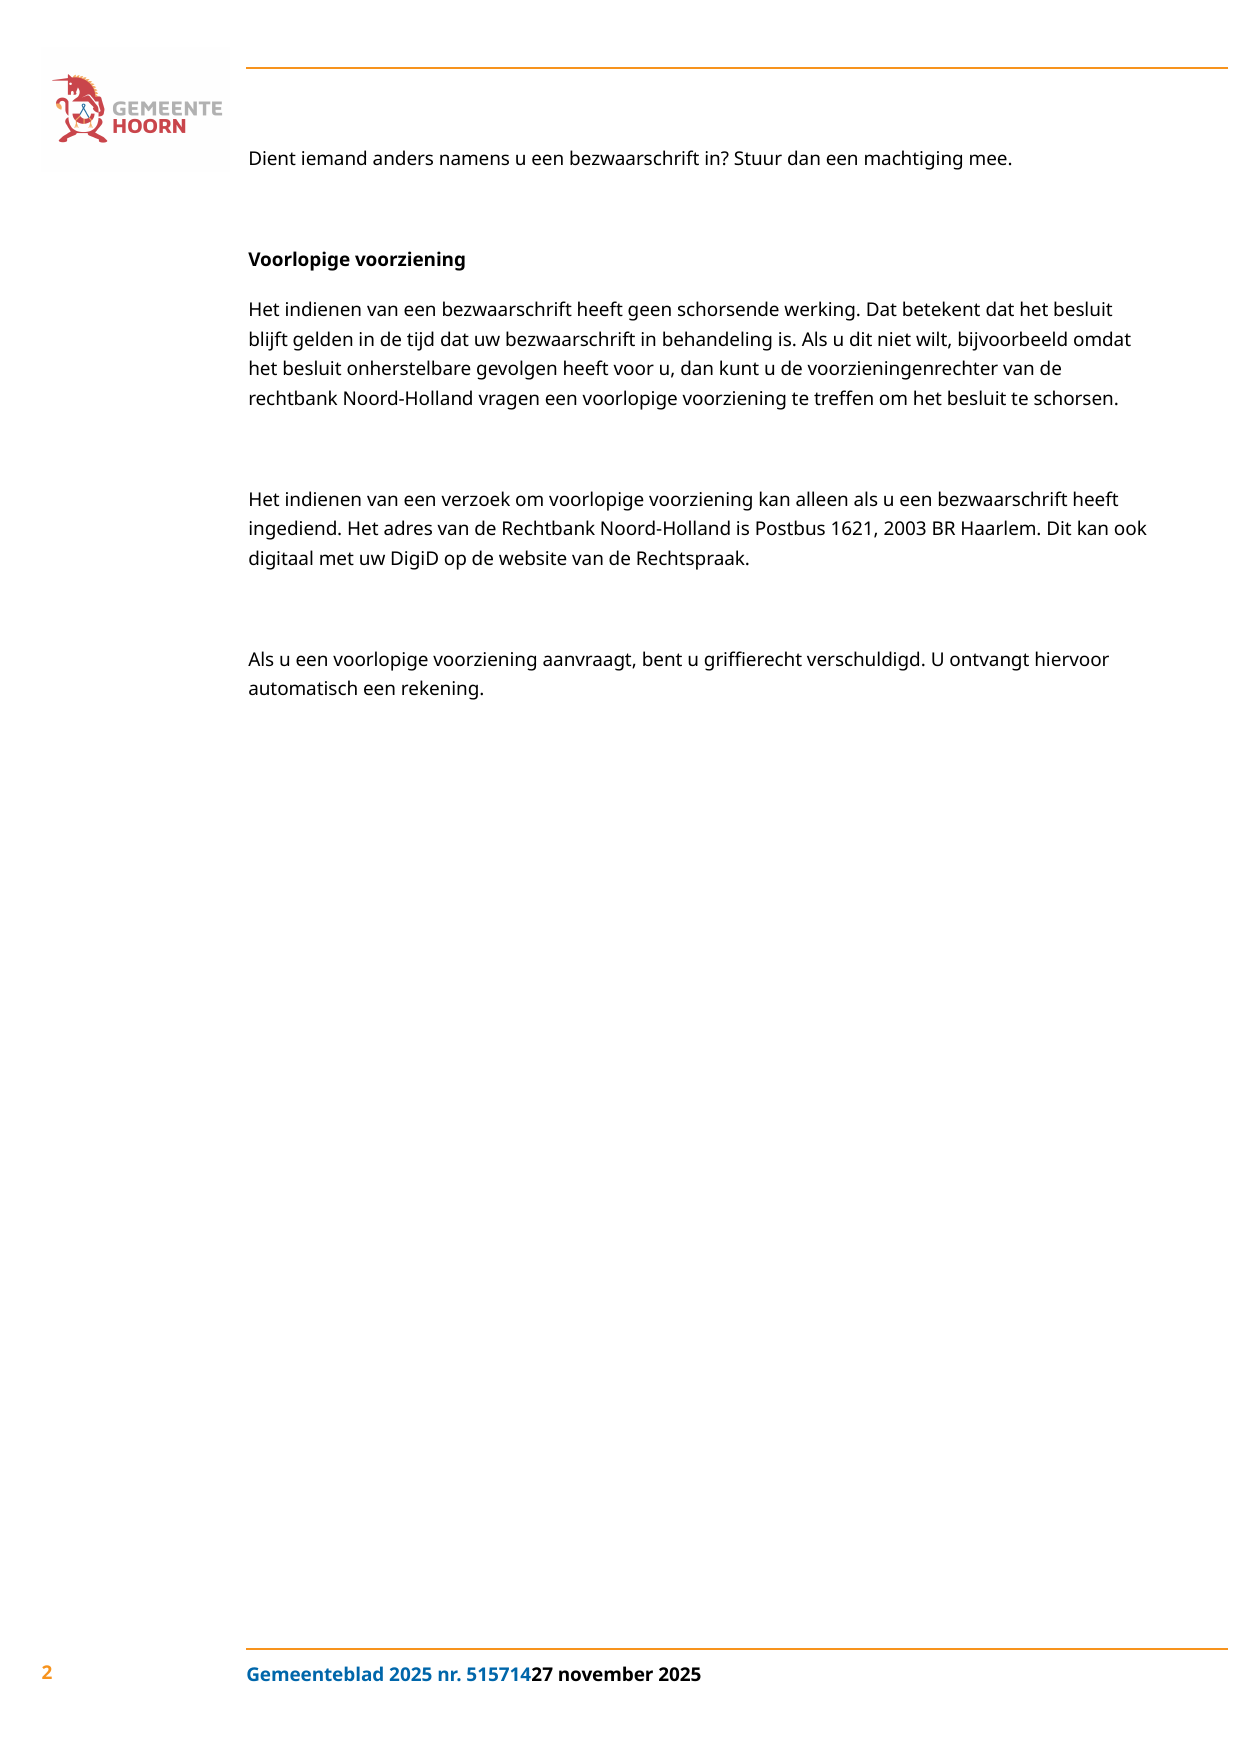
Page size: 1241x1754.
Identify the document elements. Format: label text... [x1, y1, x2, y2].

text Het indienen van een verzoek om voorlopige voorziening kan alleen als u een bezwaarschrift heeft ingediend. Het adres van de Rechtbank Noord-Holland is Postbus 1621, 2003 BR Haarlem. Dit kan ook digitaal met uw DigiD op de website van de Rechtspraak. [248, 486, 1152, 571]
picture [41, 47, 231, 172]
text Dient iemand anders namens u een bezwaarschrift in? Stuur dan een machtiging mee. [248, 145, 1152, 171]
text Als u een voorlopige voorziening aanvraagt, bent u griffierecht verschuldigd. U ontvangt hiervoor automatisch een rekening. [248, 646, 1152, 701]
text Het indienen van een bezwaarschrift heeft geen schorsende werking. Dat betekent dat het besluit blijft gelden in de tijd dat uw bezwaarschrift in behandeling is. Als u dit niet wilt, bijvoorbeeld omdat het besluit onherstelbare gevolgen heeft voor u, dan kunt u de voorzieningenrechter van de rechtbank Noord-Holland vragen een voorlopige voorziening te treffen om het besluit te schorsen. [248, 296, 1152, 411]
text Voorlopige voorziening [248, 246, 1152, 272]
